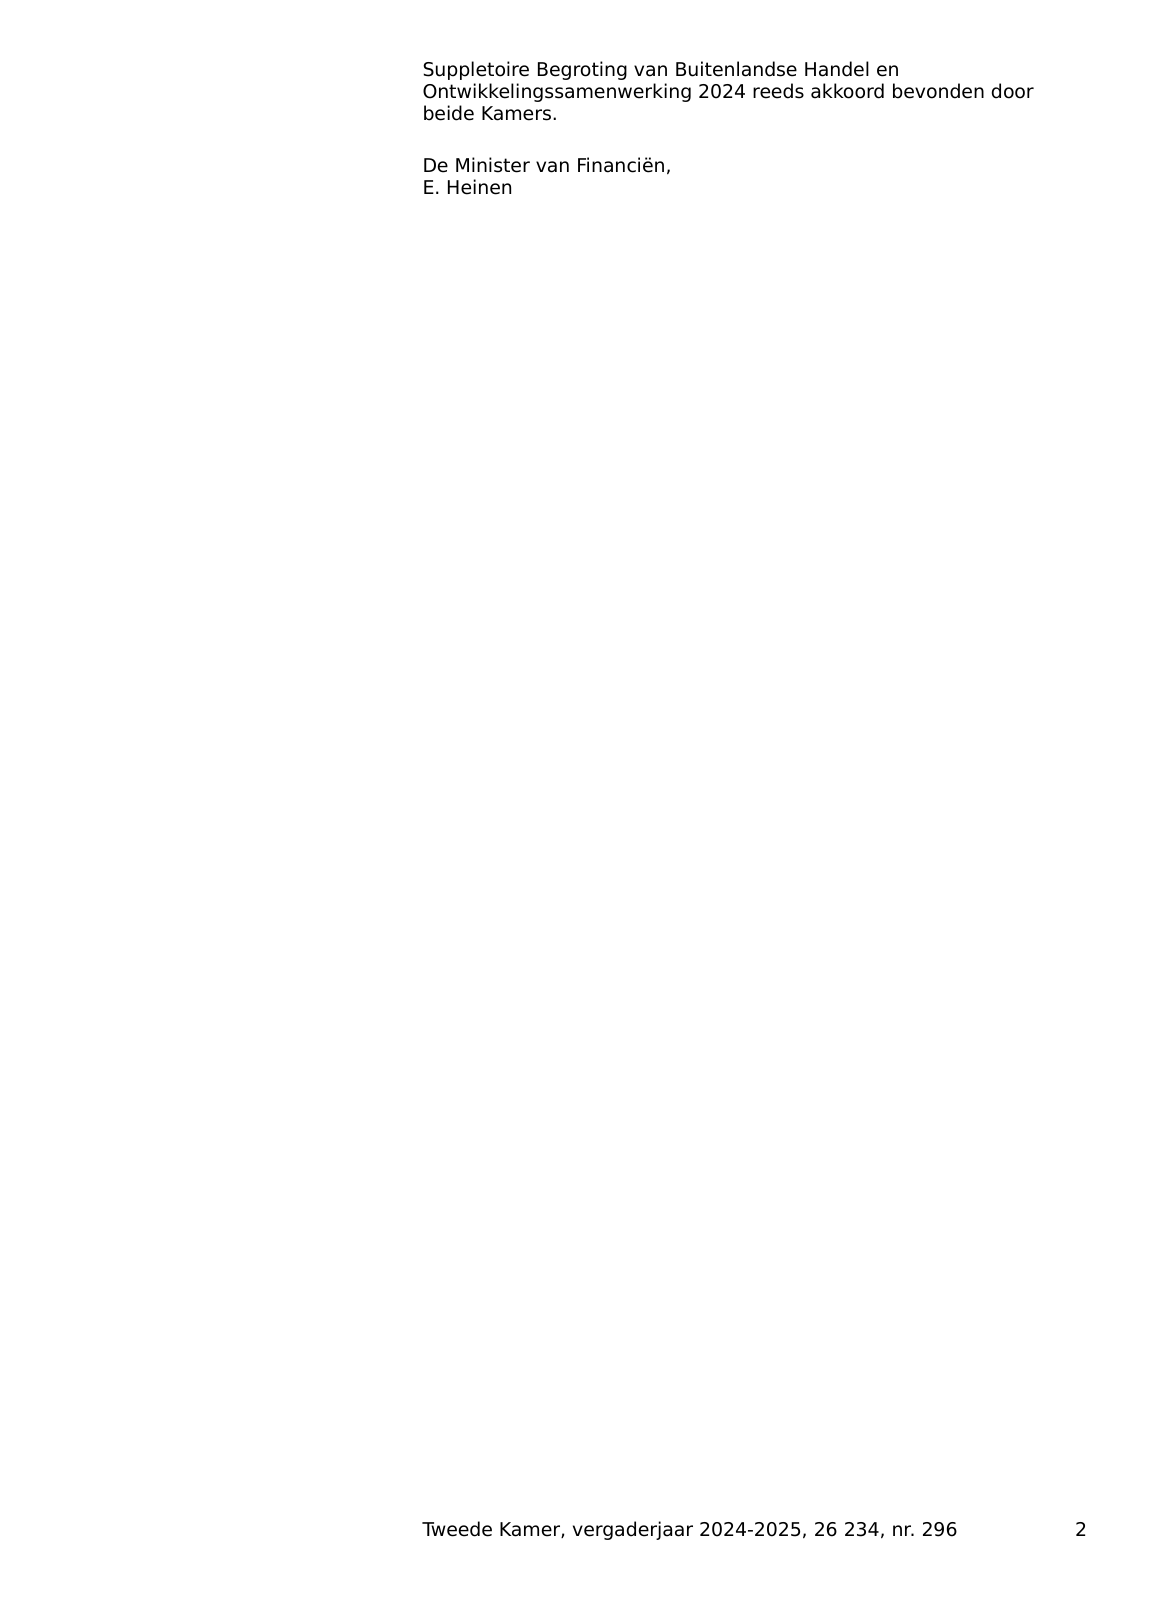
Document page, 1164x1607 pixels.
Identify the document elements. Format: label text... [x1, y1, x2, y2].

text Suppletoire Begroting van Buitenlandse Handel en Ontwikkelingssamenwerking 2024 reeds akkoord bevonden door beide Kamers. [422, 59, 1087, 125]
text De Minister van Financiën, E. Heinen [422, 155, 1087, 199]
